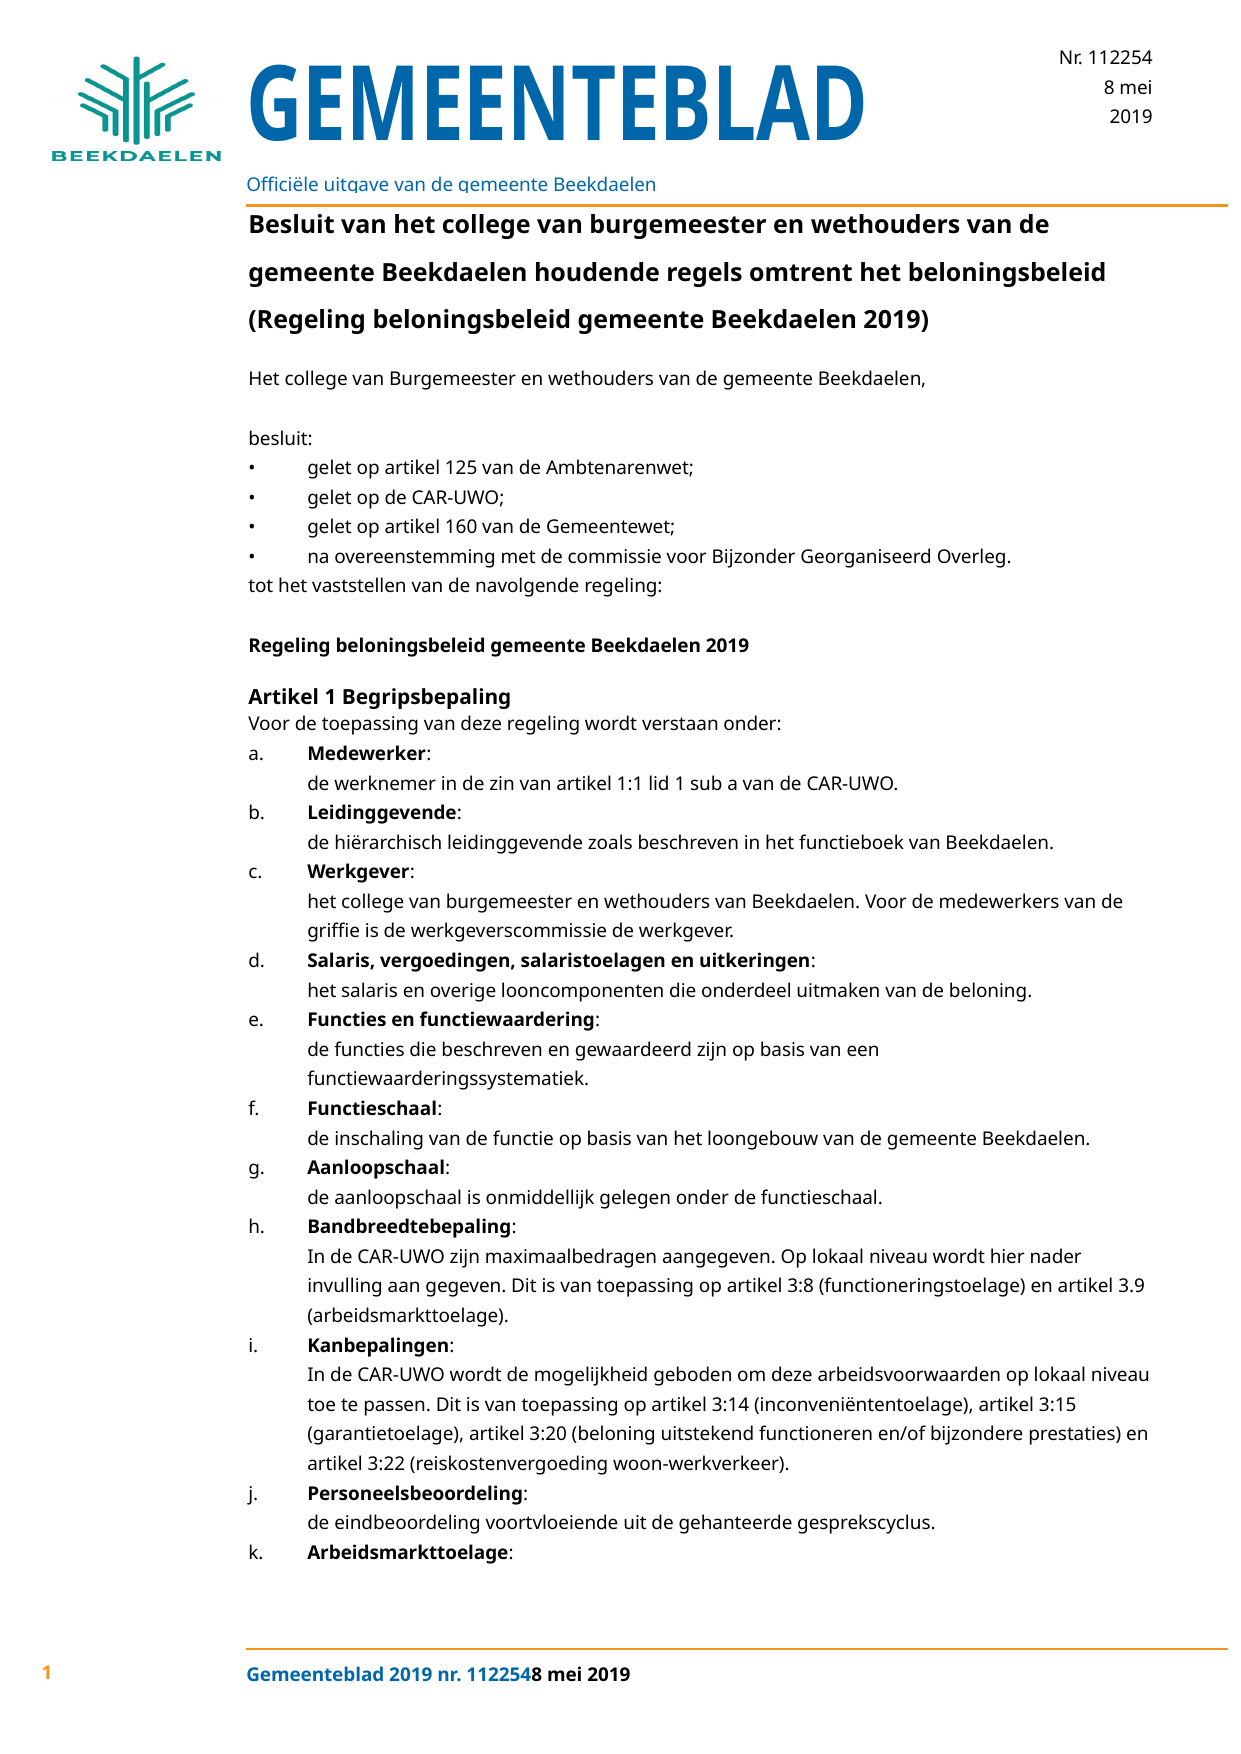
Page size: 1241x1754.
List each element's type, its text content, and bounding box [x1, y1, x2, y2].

list Arbeidsmarkttoelage: [248, 1539, 1152, 1565]
picture [41, 47, 231, 172]
list de eindbeoordeling voortvloeiende uit de gehanteerde gesprekscyclus. [248, 1509, 1152, 1535]
list Aanloopschaal: [248, 1154, 1152, 1180]
list In de CAR-UWO zijn maximaalbedragen aangegeven. Op lokaal niveau wordt hier nader invulling aan gegeven. Dit is van toepassing op artikel 3:8 (functioneringstoelage) en artikel 3.9 (arbeidsmarkttoelage). [248, 1243, 1152, 1328]
list de inschaling van de functie op basis van het loongebouw van de gemeente Beekdaelen. [248, 1125, 1152, 1151]
text Voor de toepassing van deze regeling wordt verstaan onder: [248, 711, 1152, 736]
list het college van burgemeester en wethouders van Beekdaelen. Voor de medewerkers van de griffie is de werkgeverscommissie de werkgever. [248, 888, 1152, 943]
list In de CAR-UWO wordt de mogelijkheid geboden om deze arbeidsvoorwaarden op lokaal niveau toe te passen. Dit is van toepassing op artikel 3:14 (inconveniëntentoelage), artikel 3:15 (garantietoelage), artikel 3:20 (beloning uitstekend functioneren en/of bijzondere prestaties) en artikel 3:22 (reiskostenvergoeding woon-werkverkeer). [248, 1361, 1152, 1476]
list Werkgever: [248, 858, 1152, 884]
list Personeelsbeoordeling: [248, 1480, 1152, 1506]
list Functieschaal: [248, 1095, 1152, 1121]
text Regeling beloningsbeleid gemeente Beekdaelen 2019 [248, 632, 1152, 657]
list gelet op artikel 160 van de Gemeentewet; [248, 513, 1152, 539]
list gelet op de CAR-UWO; [248, 484, 1152, 509]
text besluit: [248, 425, 1152, 450]
text Het college van Burgemeester en wethouders van de gemeente Beekdaelen, [248, 366, 1152, 391]
list de aanloopschaal is onmiddellijk gelegen onder de functieschaal. [248, 1184, 1152, 1210]
list Kanbepalingen: [248, 1332, 1152, 1358]
list na overeenstemming met de commissie voor Bijzonder Georganiseerd Overleg. [248, 543, 1152, 569]
list de werknemer in de zin van artikel 1:1 lid 1 sub a van de CAR-UWO. [248, 770, 1152, 796]
text Besluit van het college van burgemeester en wethouders van de gemeente Beekdaelen houdende regels omtrent het beloningsbeleid (Regeling beloningsbeleid gemeente Beekdaelen 2019) [248, 207, 1152, 336]
list Bandbreedtebepaling: [248, 1213, 1152, 1239]
list Salaris, vergoedingen, salaristoelagen en uitkeringen: [248, 947, 1152, 973]
text tot het vaststellen van de navolgende regeling: [248, 573, 1152, 598]
text Artikel 1 Begripsbepaling [248, 682, 1152, 711]
list gelet op artikel 125 van de Ambtenarenwet; [248, 454, 1152, 480]
list Functies en functiewaardering: [248, 1006, 1152, 1032]
list Leidinggevende: [248, 799, 1152, 825]
list het salaris en overige looncomponenten die onderdeel uitmaken van de beloning. [248, 977, 1152, 1003]
list de functies die beschreven en gewaardeerd zijn op basis van een functiewaarderingssystematiek. [248, 1036, 1152, 1091]
list Medewerker: [248, 740, 1152, 766]
list de hiërarchisch leidinggevende zoals beschreven in het functieboek van Beekdaelen. [248, 829, 1152, 855]
